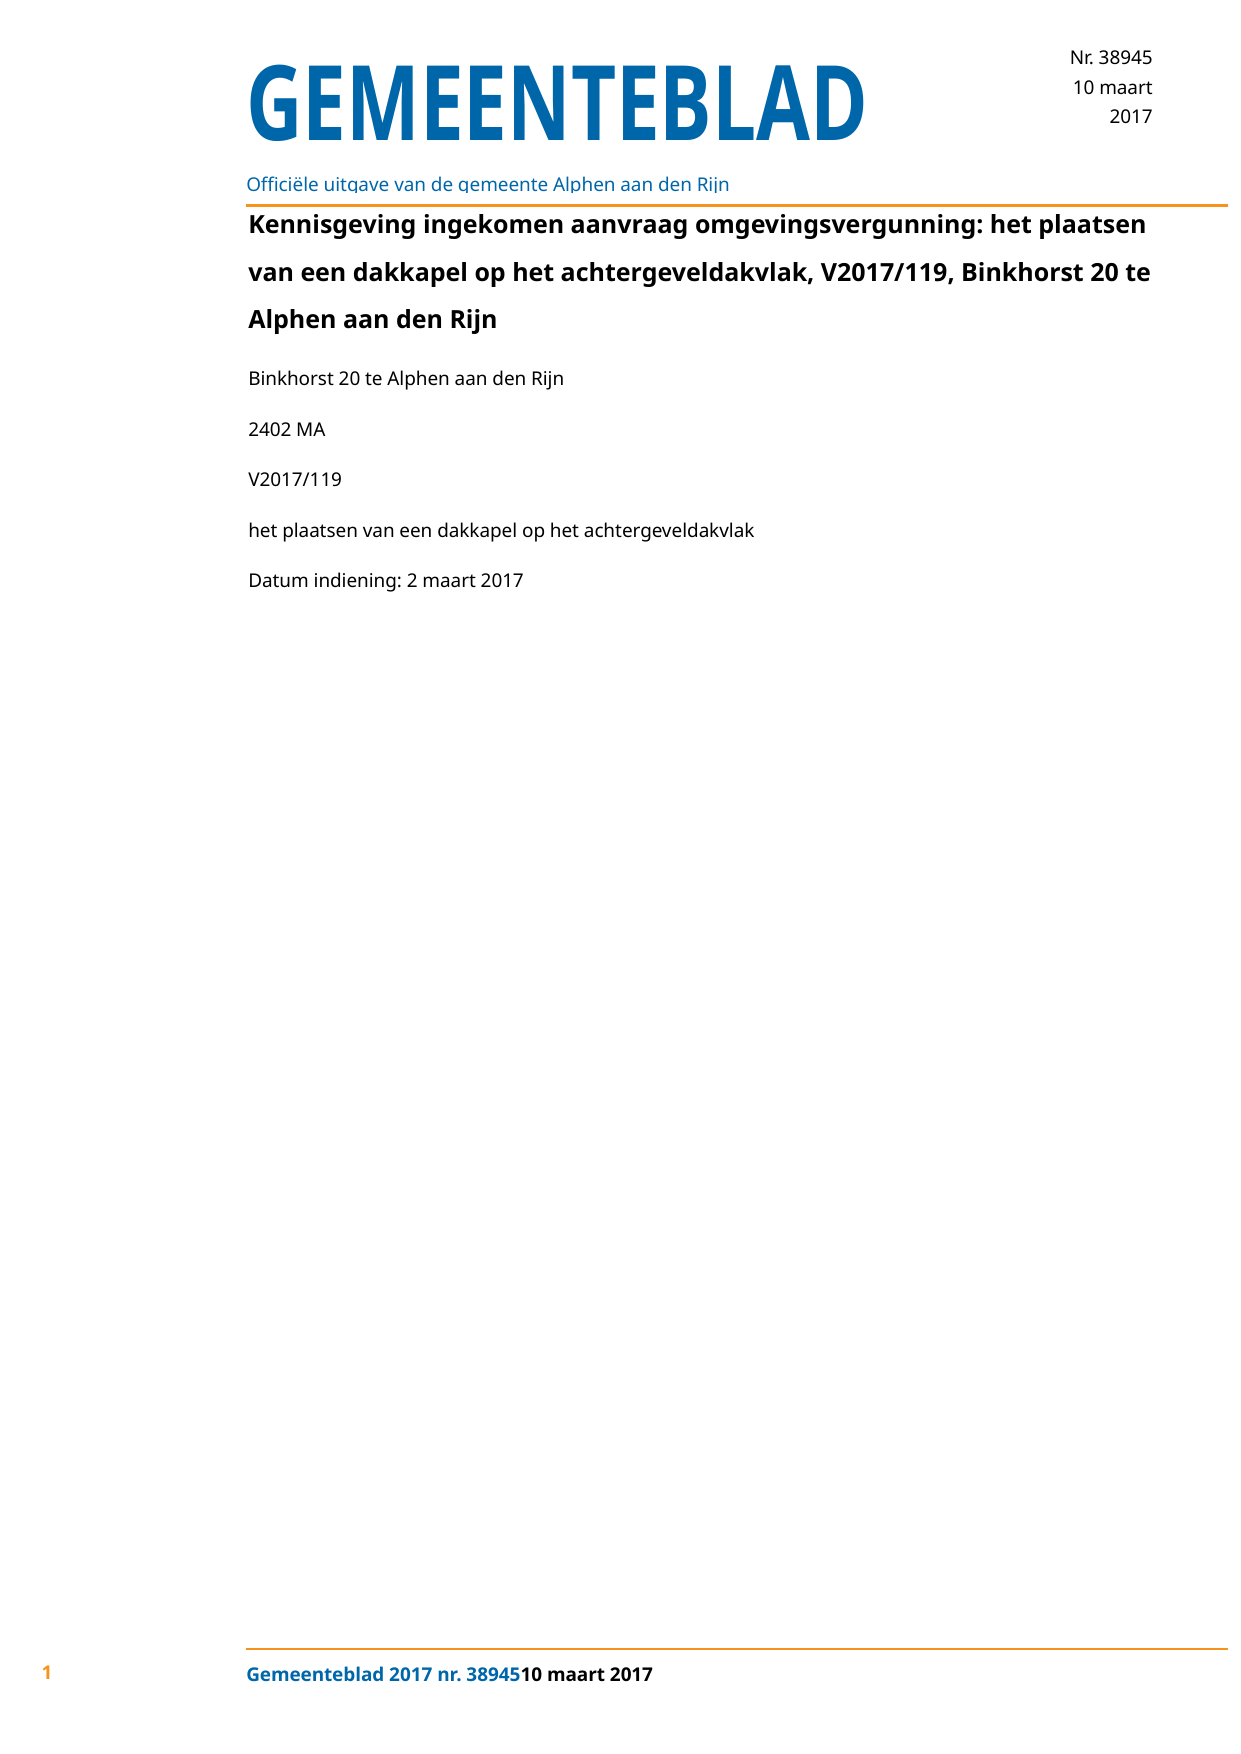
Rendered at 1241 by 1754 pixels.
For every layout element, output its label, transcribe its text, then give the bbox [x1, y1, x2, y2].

text 2402 MA [248, 416, 1152, 442]
text V2017/119 [248, 466, 1152, 492]
text Binkhorst 20 te Alphen aan den Rijn [248, 366, 1152, 391]
text Kennisgeving ingekomen aanvraag omgevingsvergunning: het plaatsen van een dakkapel op het achtergeveldakvlak, V2017/119, Binkhorst 20 te Alphen aan den Rijn [248, 207, 1152, 336]
text Datum indiening: 2 maart 2017 [248, 567, 1152, 593]
text het plaatsen van een dakkapel op het achtergeveldakvlak [248, 517, 1152, 542]
picture [41, 47, 231, 172]
